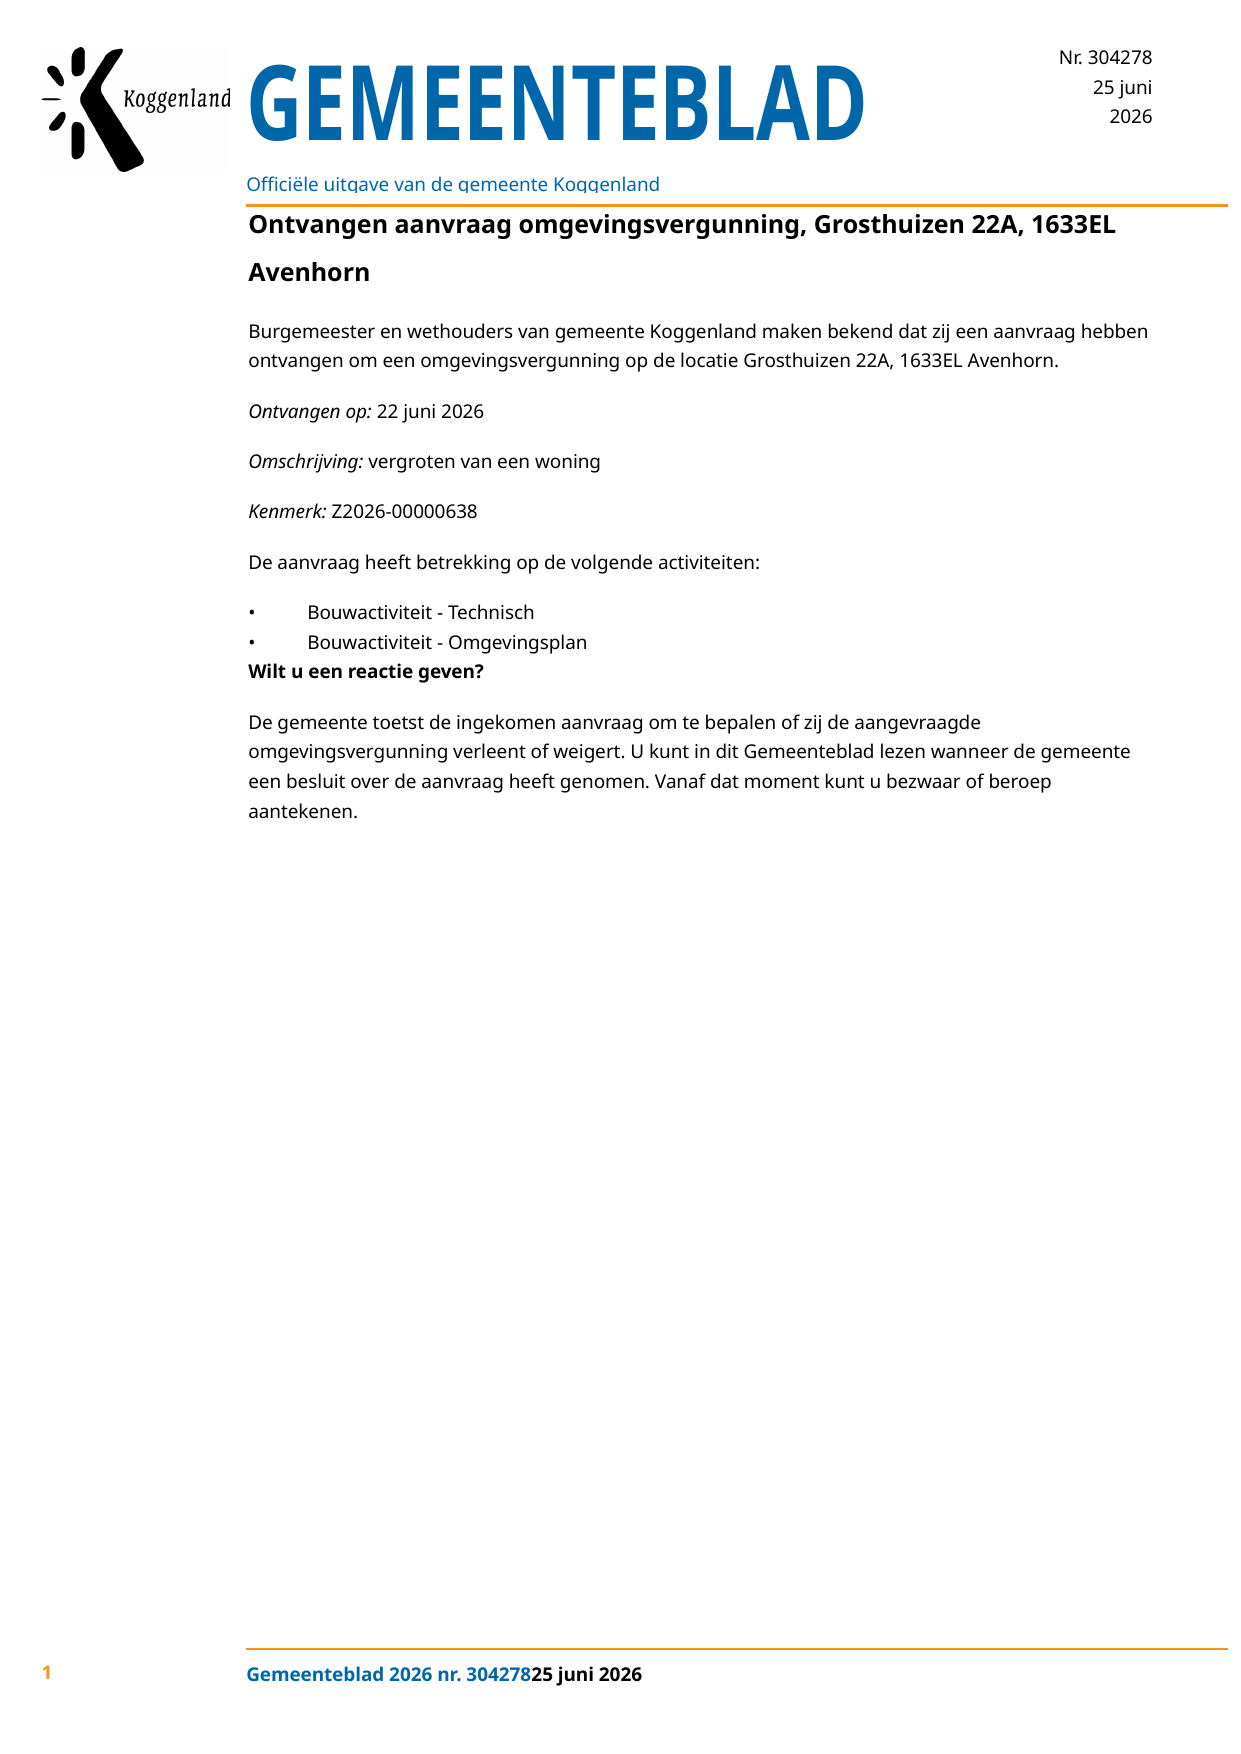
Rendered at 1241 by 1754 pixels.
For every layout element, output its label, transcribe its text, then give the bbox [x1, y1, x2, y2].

text Kenmerk: Z2026-00000638 [248, 499, 1152, 524]
text Wilt u een reactie geven? [248, 659, 1152, 684]
text De aanvraag heeft betrekking op de volgende activiteiten: [248, 549, 1152, 575]
text Omschrijving: vergroten van een woning [248, 448, 1152, 474]
picture [41, 47, 231, 172]
text Ontvangen aanvraag omgevingsvergunning, Grosthuizen 22A, 1633EL Avenhorn [248, 207, 1152, 288]
text De gemeente toetst de ingekomen aanvraag om te bepalen of zij de aangevraagde omgevingsvergunning verleent of weigert. U kunt in dit Gemeenteblad lezen wanneer de gemeente een besluit over de aanvraag heeft genomen. Vanaf dat moment kunt u bezwaar of beroep aantekenen. [248, 709, 1152, 824]
text Ontvangen op: 22 juni 2026 [248, 398, 1152, 424]
list Bouwactiviteit - Technisch [248, 599, 1152, 625]
list Bouwactiviteit - Omgevingsplan [248, 629, 1152, 655]
text Burgemeester en wethouders van gemeente Koggenland maken bekend dat zij een aanvraag hebben ontvangen om een omgevingsvergunning op de locatie Grosthuizen 22A, 1633EL Avenhorn. [248, 318, 1152, 373]
